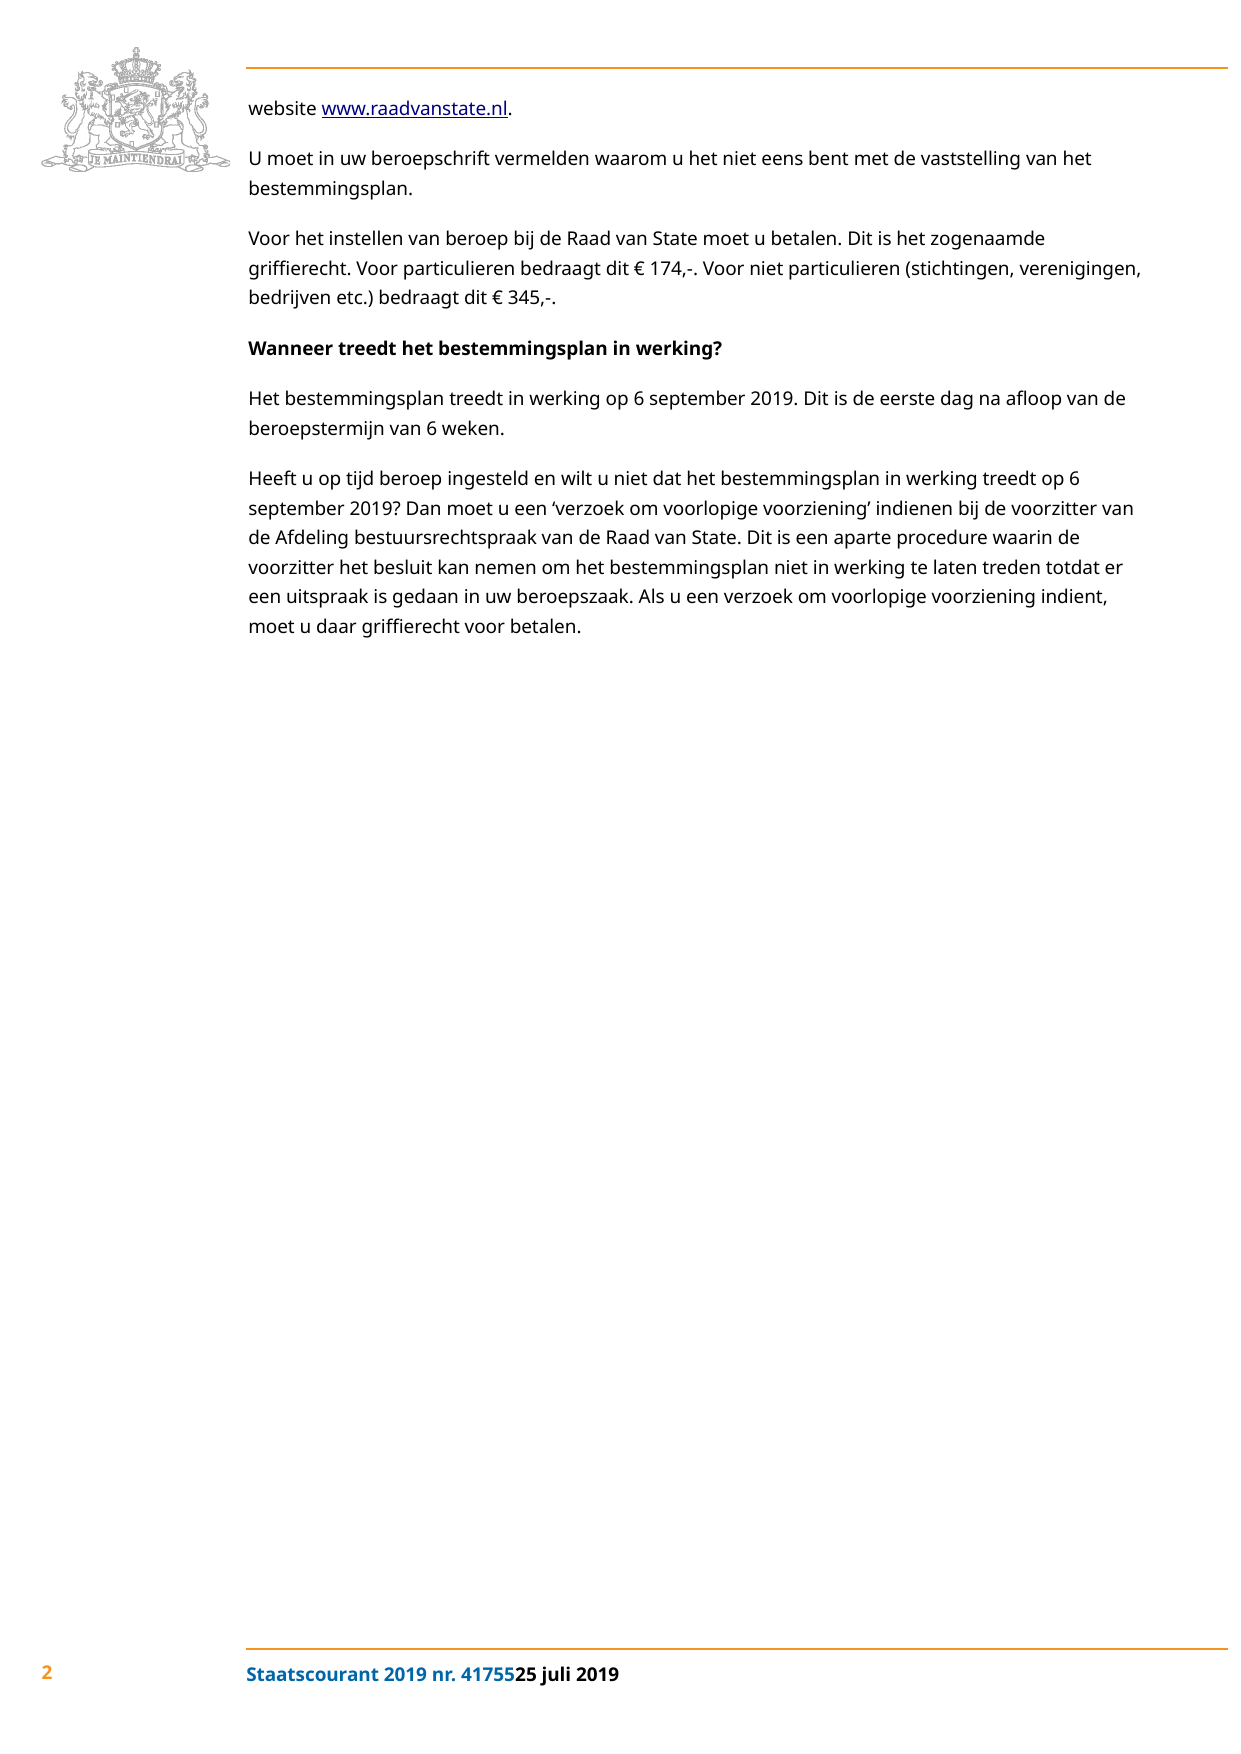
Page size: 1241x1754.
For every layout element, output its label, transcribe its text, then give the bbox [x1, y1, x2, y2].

text Het bestemmingsplan treedt in werking op 6 september 2019. Dit is de eerste dag na afloop van de beroepstermijn van 6 weken. [248, 385, 1152, 441]
picture [41, 47, 231, 172]
text Heeft u op tijd beroep ingesteld en wilt u niet dat het bestemmingsplan in werking treedt op 6 september 2019? Dan moet u een ‘verzoek om voorlopige voorziening’ indienen bij de voorzitter van de Afdeling bestuursrechtspraak van de Raad van State. Dit is een aparte procedure waarin de voorzitter het besluit kan nemen om het bestemmingsplan niet in werking te laten treden totdat er een uitspraak is gedaan in uw beroepszaak. Als u een verzoek om voorlopige voorziening indient, moet u daar griffierecht voor betalen. [248, 465, 1152, 639]
text Wanneer treedt het bestemmingsplan in werking? [248, 335, 1152, 361]
text U moet in uw beroepschrift vermelden waarom u het niet eens bent met de vaststelling van het bestemmingsplan. [248, 145, 1152, 201]
text Voor het instellen van beroep bij de Raad van State moet u betalen. Dit is het zogenaamde griffierecht. Voor particulieren bedraagt dit € 174,-. Voor niet particulieren (stichtingen, verenigingen, bedrijven etc.) bedraagt dit € 345,-. [248, 225, 1152, 310]
text website www.raadvanstate.nl. [248, 95, 1152, 121]
